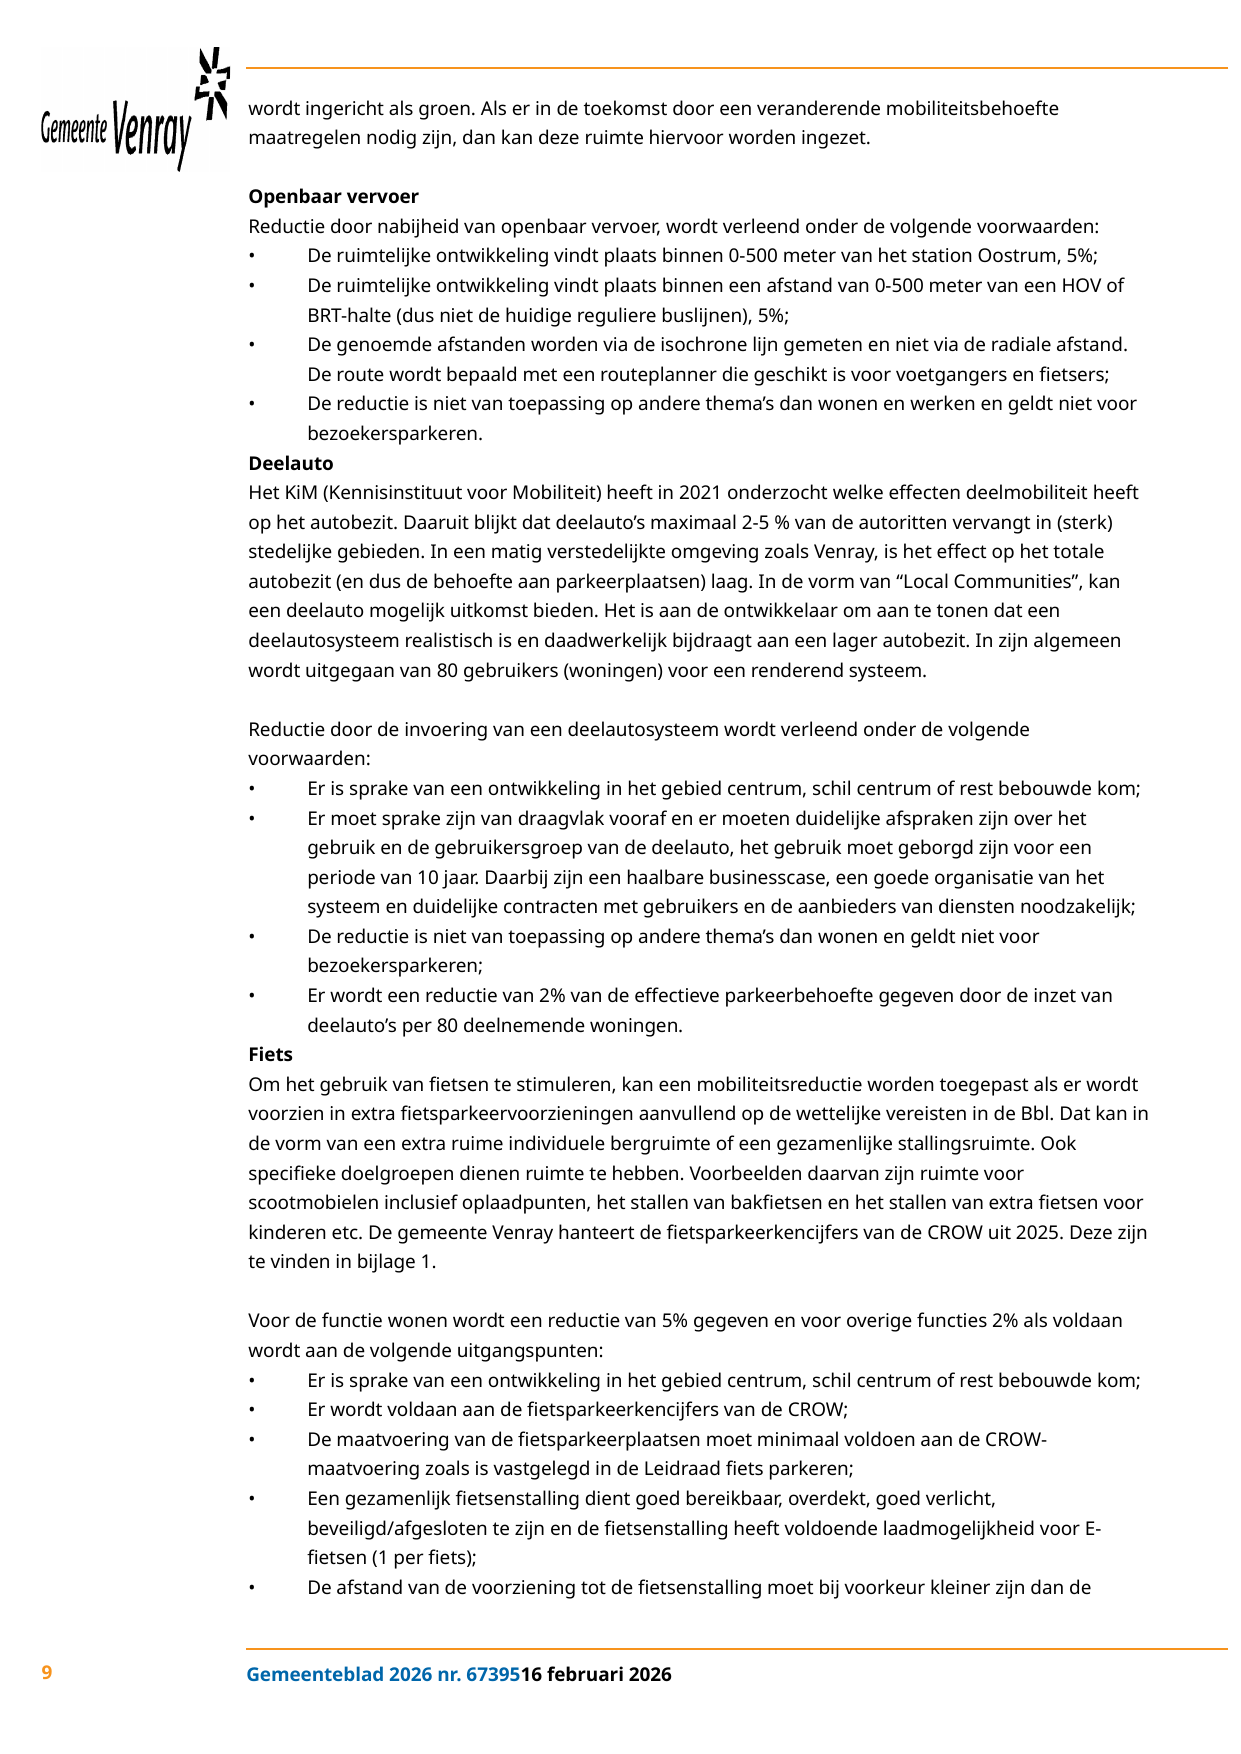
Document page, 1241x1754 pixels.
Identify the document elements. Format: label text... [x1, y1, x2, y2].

list Een gezamenlijk fietsenstalling dient goed bereikbaar, overdekt, goed verlicht, beveiligd/afgesloten te zijn en de fietsenstalling heeft voldoende laadmogelijkheid voor E-fietsen (1 per fiets); [248, 1485, 1152, 1570]
list Er wordt een reductie van 2% van de effectieve parkeerbehoefte gegeven door de inzet van deelauto’s per 80 deelnemende woningen. [248, 982, 1152, 1038]
text Om het gebruik van fietsen te stimuleren, kan een mobiliteitsreductie worden toegepast als er wordt voorzien in extra fietsparkeervoorzieningen aanvullend op de wettelijke vereisten in de Bbl. Dat kan in de vorm van een extra ruime individuele bergruimte of een gezamenlijke stallingsruimte. Ook specifieke doelgroepen dienen ruimte te hebben. Voorbeelden daarvan zijn ruimte voor scootmobielen inclusief oplaadpunten, het stallen van bakfietsen en het stallen van extra fietsen voor kinderen etc. De gemeente Venray hanteert de fietsparkeerkencijfers van de CROW uit 2025. Deze zijn te vinden in bijlage 1. [248, 1071, 1152, 1274]
list De ruimtelijke ontwikkeling vindt plaats binnen 0-500 meter van het station Oostrum, 5%; [248, 243, 1152, 268]
list Er wordt voldaan aan de fietsparkeerkencijfers van de CROW; [248, 1396, 1152, 1422]
picture [41, 47, 231, 172]
text Openbaar vervoer [248, 183, 1152, 209]
text Deelauto [248, 450, 1152, 476]
list De afstand van de voorziening tot de fietsenstalling moet bij voorkeur kleiner zijn dan de [248, 1574, 1152, 1600]
list De reductie is niet van toepassing op andere thema’s dan wonen en werken en geldt niet voor bezoekersparkeren. [248, 391, 1152, 446]
list De genoemde afstanden worden via de isochrone lijn gemeten en niet via de radiale afstand. De route wordt bepaald met een routeplanner die geschikt is voor voetgangers en fietsers; [248, 331, 1152, 387]
list De reductie is niet van toepassing op andere thema’s dan wonen en geldt niet voor bezoekersparkeren; [248, 923, 1152, 978]
text Reductie door nabijheid van openbaar vervoer, wordt verleend onder de volgende voorwaarden: [248, 213, 1152, 239]
list De maatvoering van de fietsparkeerplaatsen moet minimaal voldoen aan de CROW-maatvoering zoals is vastgelegd in de Leidraad fiets parkeren; [248, 1426, 1152, 1481]
list Er is sprake van een ontwikkeling in het gebied centrum, schil centrum of rest bebouwde kom; [248, 775, 1152, 801]
text Het KiM (Kennisinstituut voor Mobiliteit) heeft in 2021 onderzocht welke effecten deelmobiliteit heeft op het autobezit. Daaruit blijkt dat deelauto’s maximaal 2-5 % van de autoritten vervangt in (sterk) stedelijke gebieden. In een matig verstedelijkte omgeving zoals Venray, is het effect op het totale autobezit (en dus de behoefte aan parkeerplaatsen) laag. In de vorm van “Local Communities”, kan een deelauto mogelijk uitkomst bieden. Het is aan de ontwikkelaar om aan te tonen dat een deelautosysteem realistisch is en daadwerkelijk bijdraagt aan een lager autobezit. In zijn algemeen wordt uitgegaan van 80 gebruikers (woningen) voor een renderend systeem. [248, 479, 1152, 683]
list Er is sprake van een ontwikkeling in het gebied centrum, schil centrum of rest bebouwde kom; [248, 1367, 1152, 1393]
list Er moet sprake zijn van draagvlak vooraf en er moeten duidelijke afspraken zijn over het gebruik en de gebruikersgroep van de deelauto, het gebruik moet geborgd zijn voor een periode van 10 jaar. Daarbij zijn een haalbare businesscase, een goede organisatie van het systeem en duidelijke contracten met gebruikers en de aanbieders van diensten noodzakelijk; [248, 805, 1152, 919]
text wordt ingericht als groen. Als er in de toekomst door een veranderende mobiliteitsbehoefte maatregelen nodig zijn, dan kan deze ruimte hiervoor worden ingezet. [248, 95, 1152, 150]
text Reductie door de invoering van een deelautosysteem wordt verleend onder de volgende voorwaarden: [248, 716, 1152, 771]
text Fiets [248, 1041, 1152, 1067]
list De ruimtelijke ontwikkeling vindt plaats binnen een afstand van 0-500 meter van een HOV of BRT-halte (dus niet de huidige reguliere buslijnen), 5%; [248, 272, 1152, 328]
text Voor de functie wonen wordt een reductie van 5% gegeven en voor overige functies 2% als voldaan wordt aan de volgende uitgangspunten: [248, 1308, 1152, 1363]
